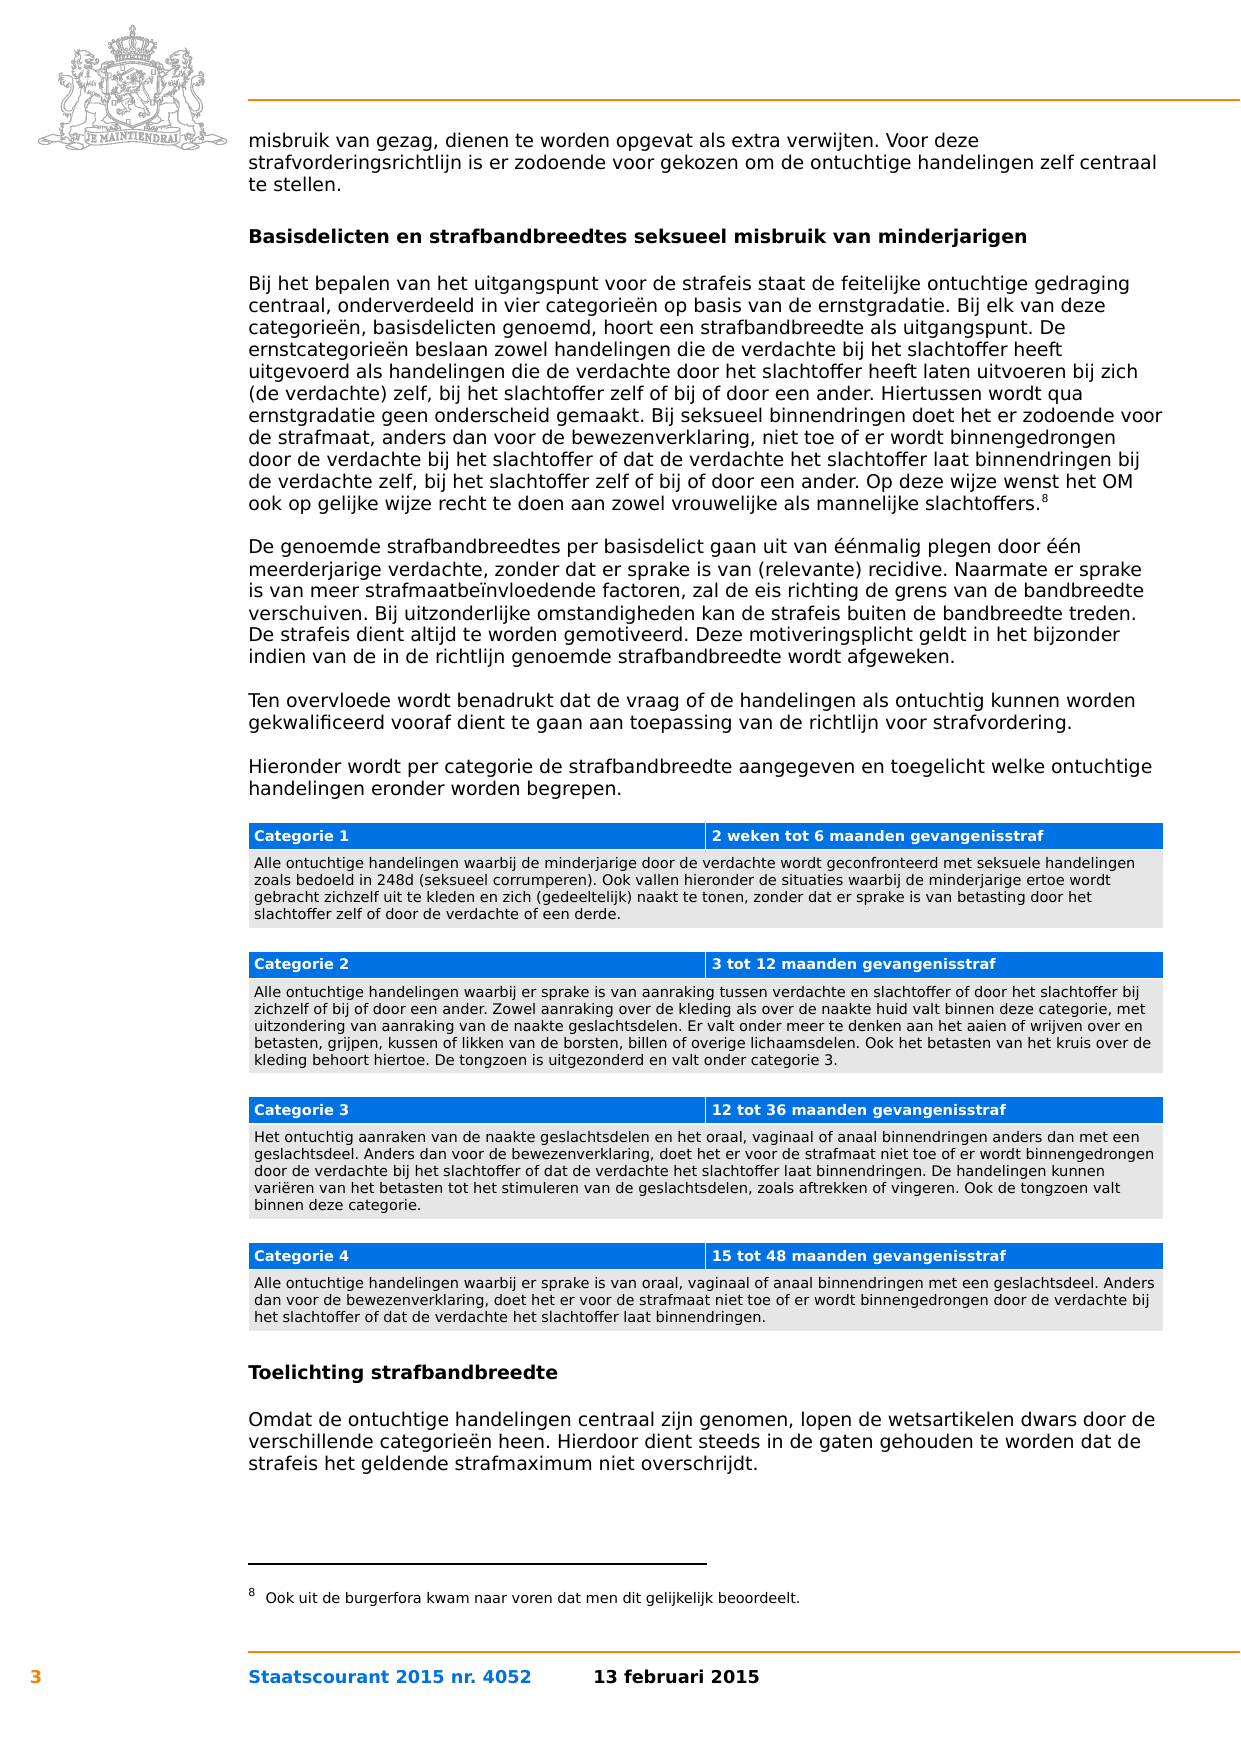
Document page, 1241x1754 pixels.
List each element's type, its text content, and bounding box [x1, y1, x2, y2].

table_cell Alle ontuchtige handelingen waarbij er sprake is van aanraking tussen verdachte en slachtoffer of door het slachtoffer bij zichzelf of bij of door een ander. Zowel aanraking over de kleding als over de naakte huid valt binnen deze categorie, met uitzondering van aanraking van de naakte geslachtsdelen. Er valt onder meer te denken aan het aaien of wrijven over en betasten, grijpen, kussen of likken van de borsten, billen of overige lichaamsdelen. Ook het betasten van het kruis over de kleding behoort hiertoe. De tongzoen is uitgezonderd en valt onder categorie 3. [249, 979, 1163, 1073]
picture [38, 25, 227, 150]
text Hieronder wordt per categorie de strafbandbreedte aangegeven en toegelicht welke ontuchtige handelingen eronder worden begrepen. [248, 756, 1163, 800]
text Ten overvloede wordt benadrukt dat de vraag of de handelingen als ontuchtig kunnen worden gekwalificeerd vooraf dient te gaan aan toepassing van de richtlijn voor strafvordering. [248, 690, 1163, 734]
table_cell Alle ontuchtige handelingen waarbij er sprake is van oraal, vaginaal of anaal binnendringen met een geslachtsdeel. Anders dan voor de bewezenverklaring, doet het er voor de strafmaat niet toe of er wordt binnengedrongen door de verdachte bij het slachtoffer of dat de verdachte het slachtoffer laat binnendringen. [249, 1270, 1163, 1331]
text Omdat de ontuchtige handelingen centraal zijn genomen, lopen de wetsartikelen dwars door de verschillende categorieën heen. Hierdoor dient steeds in de gaten gehouden te worden dat de strafeis het geldende strafmaximum niet overschrijdt. [248, 1408, 1163, 1474]
table_header Categorie 4 [249, 1243, 705, 1269]
text De genoemde strafbandbreedtes per basisdelict gaan uit van éénmalig plegen door één meerderjarige verdachte, zonder dat er sprake is van (relevante) recidive. Naarmate er sprake is van meer strafmaatbeïnvloedende factoren, zal de eis richting de grens van de bandbreedte verschuiven. Bij uitzonderlijke omstandigheden kan de strafeis buiten de bandbreedte treden. De strafeis dient altijd te worden gemotiveerd. Deze motiveringsplicht geldt in het bijzonder indien van de in de richtlijn genoemde strafbandbreedte wordt afgeweken. [248, 536, 1163, 668]
text Ook uit de burgerfora kwam naar voren dat men dit gelijkelijk beoordeelt. [248, 1586, 1163, 1608]
text misbruik van gezag, dienen te worden opgevat als extra verwijten. Voor deze strafvorderingsrichtlijn is er zodoende voor gekozen om de ontuchtige handelingen zelf centraal te stellen. [248, 130, 1163, 196]
table_header Categorie 3 [249, 1097, 705, 1123]
table_header 15 tot 48 maanden gevangenisstraf [706, 1243, 1163, 1269]
table_header 3 tot 12 maanden gevangenisstraf [706, 952, 1163, 978]
table_cell Het ontuchtig aanraken van de naakte geslachtsdelen en het oraal, vaginaal of anaal binnendringen anders dan met een geslachtsdeel. Anders dan voor de bewezenverklaring, doet het er voor de strafmaat niet toe of er wordt binnengedrongen door de verdachte bij het slachtoffer of dat de verdachte het slachtoffer laat binnendringen. De handelingen kunnen variëren van het betasten tot het stimuleren van de geslachtsdelen, zoals aftrekken of vingeren. Ook de tongzoen valt binnen deze categorie. [249, 1125, 1163, 1219]
table_header Categorie 1 [249, 823, 705, 849]
table_header 12 tot 36 maanden gevangenisstraf [706, 1097, 1163, 1123]
table_header Categorie 2 [249, 952, 705, 978]
subtitle Toelichting strafbandbreedte [248, 1362, 1163, 1383]
table_cell Alle ontuchtige handelingen waarbij de minderjarige door de verdachte wordt geconfronteerd met seksuele handelingen zoals bedoeld in 248d (seksueel corrumperen). Ook vallen hieronder de situaties waarbij de minderjarige ertoe wordt gebracht zichzelf uit te kleden en zich (gedeeltelijk) naakt te tonen, zonder dat er sprake is van betasting door het slachtoffer zelf of door de verdachte of een derde. [249, 850, 1163, 928]
text Bij het bepalen van het uitgangspunt voor de strafeis staat de feitelijke ontuchtige gedraging centraal, onderverdeeld in vier categorieën op basis van de ernstgradatie. Bij elk van deze categorieën, basisdelicten genoemd, hoort een strafbandbreedte als uitgangspunt. De ernstcategorieën beslaan zowel handelingen die de verdachte bij het slachtoffer heeft uitgevoerd als handelingen die de verdachte door het slachtoffer heeft laten uitvoeren bij zich (de verdachte) zelf, bij het slachtoffer zelf of bij of door een ander. Hiertussen wordt qua ernstgradatie geen onderscheid gemaakt. Bij seksueel binnendringen doet het er zodoende voor de strafmaat, anders dan voor de bewezenverklaring, niet toe of er wordt binnengedrongen door de verdachte bij het slachtoffer of dat de verdachte het slachtoffer laat binnendringen bij de verdachte zelf, bij het slachtoffer zelf of bij of door een ander. Op deze wijze wenst het OM ook op gelijke wijze recht te doen aan zowel vrouwelijke als mannelijke slachtoffers. [248, 273, 1163, 514]
subtitle Basisdelicten en strafbandbreedtes seksueel misbruik van minderjarigen [248, 226, 1163, 248]
table_header 2 weken tot 6 maanden gevangenisstraf [706, 823, 1163, 849]
